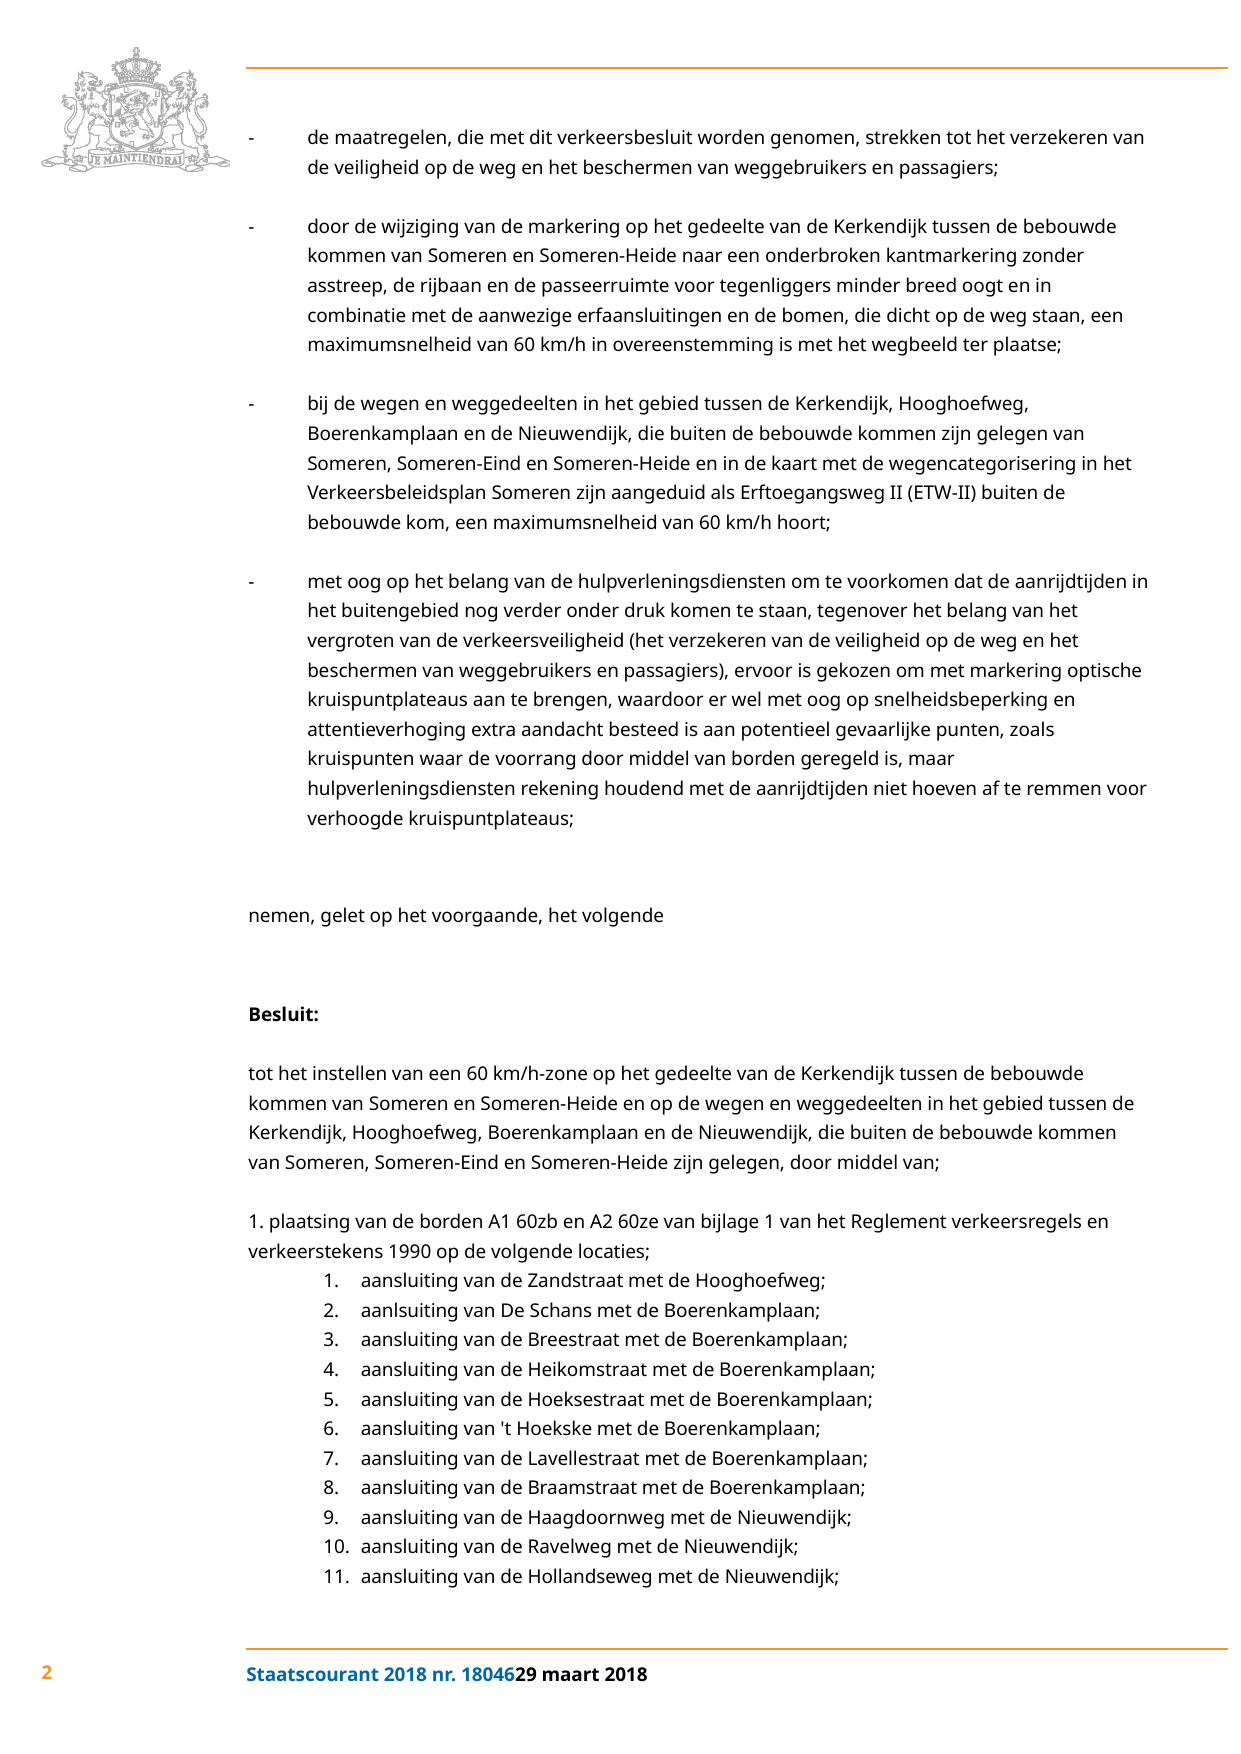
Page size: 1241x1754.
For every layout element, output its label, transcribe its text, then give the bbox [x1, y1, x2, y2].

list aansluiting van 't Hoekske met de Boerenkamplaan; [323, 1415, 1152, 1441]
text Besluit: [248, 1001, 1152, 1027]
list bij de wegen en weggedeelten in het gebied tussen de Kerkendijk, Hooghoefweg, Boerenkamplaan en de Nieuwendijk, die buiten de bebouwde kommen zijn gelegen van Someren, Someren-Eind en Someren-Heide en in de kaart met de wegencategorisering in het Verkeersbeleidsplan Someren zijn aangeduid als Erftoegangsweg II (ETW-II) buiten de bebouwde kom, een maximumsnelheid van 60 km/h hoort; [248, 391, 1152, 535]
list aansluiting van de Ravelweg met de Nieuwendijk; [323, 1534, 1152, 1559]
text 1. plaatsing van de borden A1 60zb en A2 60ze van bijlage 1 van het Reglement verkeersregels en verkeerstekens 1990 op de volgende locaties; [248, 1208, 1152, 1264]
list aansluiting van de Hollandseweg met de Nieuwendijk; [323, 1563, 1152, 1589]
list aanlsuiting van De Schans met de Boerenkamplaan; [323, 1297, 1152, 1323]
list aansluiting van de Hoeksestraat met de Boerenkamplaan; [323, 1386, 1152, 1412]
list door de wijziging van de markering op het gedeelte van de Kerkendijk tussen de bebouwde kommen van Someren en Someren-Heide naar een onderbroken kantmarkering zonder asstreep, de rijbaan en de passeerruimte voor tegenliggers minder breed oogt en in combinatie met de aanwezige erfaansluitingen en de bomen, die dicht op de weg staan, een maximumsnelheid van 60 km/h in overeenstemming is met het wegbeeld ter plaatse; [248, 213, 1152, 357]
list aansluiting van de Heikomstraat met de Boerenkamplaan; [323, 1356, 1152, 1382]
list met oog op het belang van de hulpverleningsdiensten om te voorkomen dat de aanrijdtijden in het buitengebied nog verder onder druk komen te staan, tegenover het belang van het vergroten van de verkeersveiligheid (het verzekeren van de veiligheid op de weg en het beschermen van weggebruikers en passagiers), ervoor is gekozen om met markering optische kruispuntplateaus aan te brengen, waardoor er wel met oog op snelheidsbeperking en attentieverhoging extra aandacht besteed is aan potentieel gevaarlijke punten, zoals kruispunten waar de voorrang door middel van borden geregeld is, maar hulpverleningsdiensten rekening houdend met de aanrijdtijden niet hoeven af te remmen voor verhoogde kruispuntplateaus; [248, 568, 1152, 831]
list aansluiting van de Lavellestraat met de Boerenkamplaan; [323, 1445, 1152, 1471]
list aansluiting van de Zandstraat met de Hooghoefweg; [323, 1267, 1152, 1293]
list aansluiting van de Breestraat met de Boerenkamplaan; [323, 1327, 1152, 1352]
text nemen, gelet op het voorgaande, het volgende [248, 902, 1152, 928]
list aansluiting van de Haagdoornweg met de Nieuwendijk; [323, 1504, 1152, 1530]
list de maatregelen, die met dit verkeersbesluit worden genomen, strekken tot het verzekeren van de veiligheid op de weg en het beschermen van weggebruikers en passagiers; [248, 124, 1152, 180]
picture [41, 47, 231, 172]
list aansluiting van de Braamstraat met de Boerenkamplaan; [323, 1474, 1152, 1500]
text tot het instellen van een 60 km/h-zone op het gedeelte van de Kerkendijk tussen de bebouwde kommen van Someren en Someren-Heide en op de wegen en weggedeelten in het gebied tussen de Kerkendijk, Hooghoefweg, Boerenkamplaan en de Nieuwendijk, die buiten de bebouwde kommen van Someren, Someren-Eind en Someren-Heide zijn gelegen, door middel van; [248, 1060, 1152, 1175]
